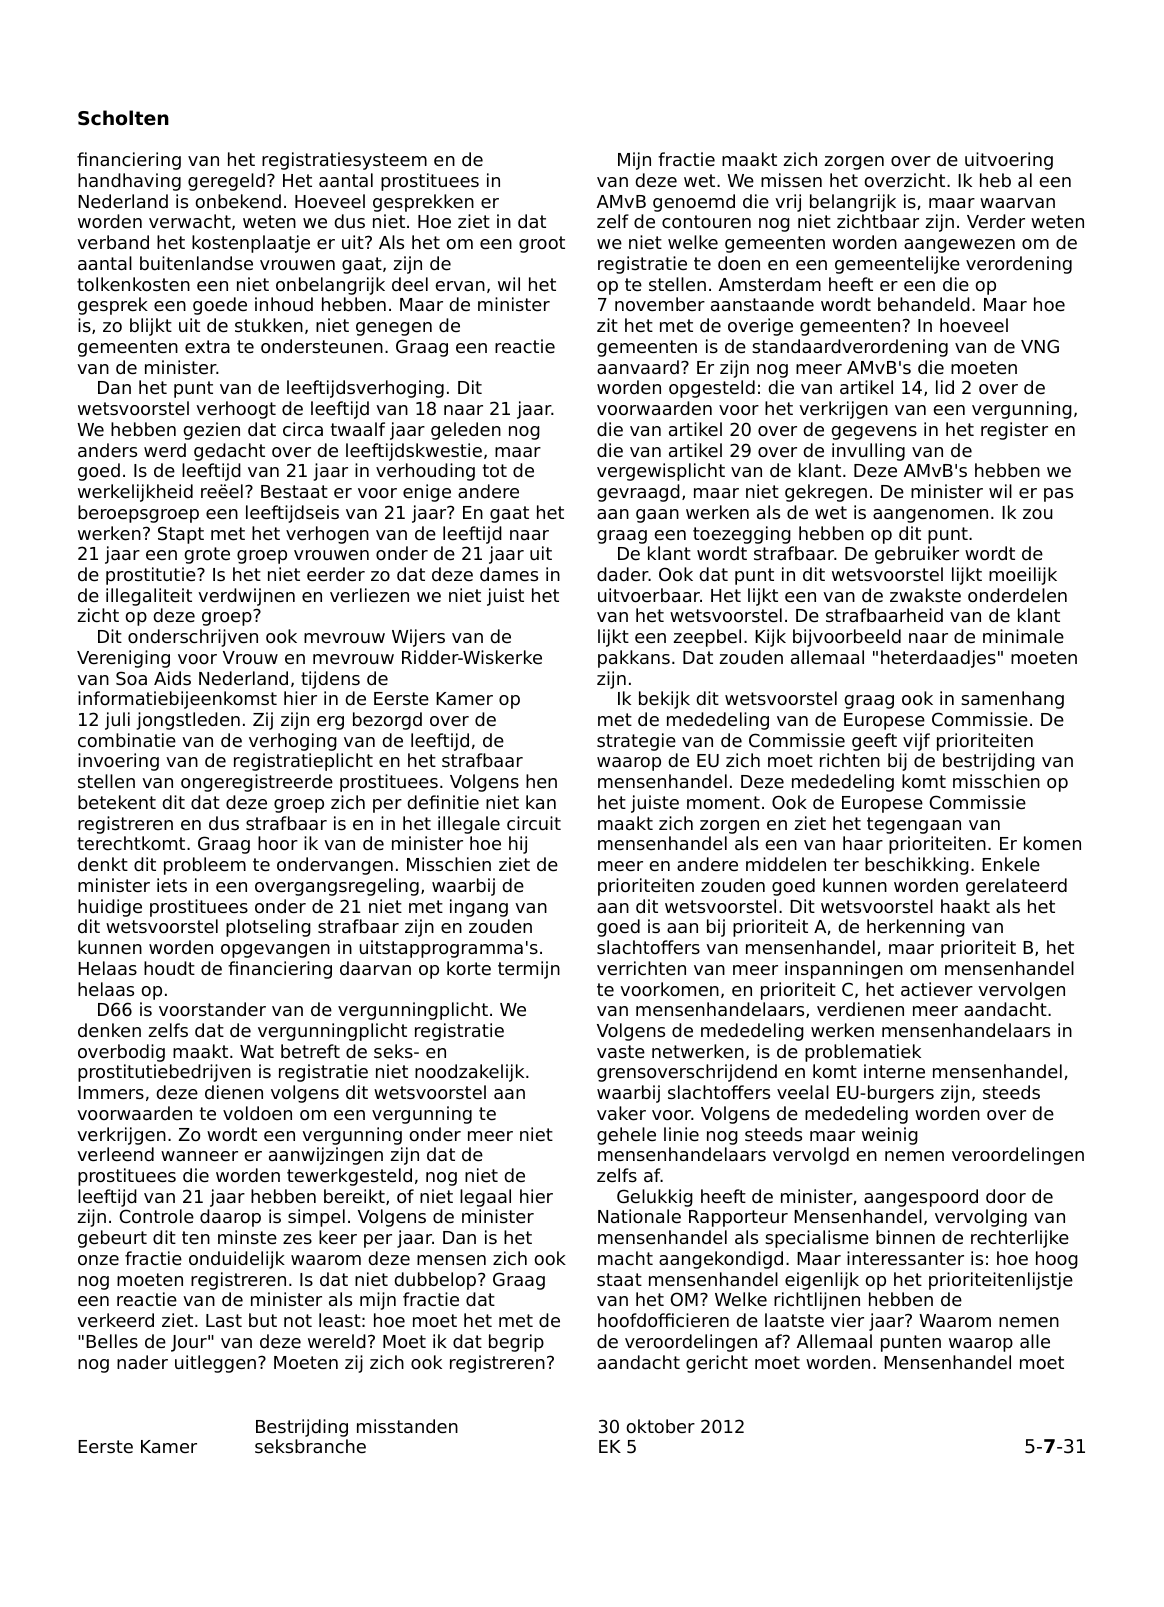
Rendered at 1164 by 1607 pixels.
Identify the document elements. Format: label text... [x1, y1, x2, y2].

text Mijn fractie maakt zich zorgen over de uitvoering van deze wet. We missen het overzicht. Ik heb al een AMvB genoemd die vrij belangrijk is, maar waarvan zelf de contouren nog niet zichtbaar zijn. Verder weten we niet welke gemeenten worden aangewezen om de registratie te doen en een gemeentelijke verordening op te stellen. Amsterdam heeft er een die op 7 november aanstaande wordt behandeld. Maar hoe zit het met de overige gemeenten? In hoeveel gemeenten is de standaardverordening van de VNG aanvaard? Er zijn nog meer AMvB's die moeten worden opgesteld: die van artikel 14, lid 2 over de voorwaarden voor het verkrijgen van een vergunning, die van artikel 20 over de gegevens in het register en die van artikel 29 over de invulling van de vergewisplicht van de klant. Deze AMvB's hebben we gevraagd, maar niet gekregen. De minister wil er pas aan gaan werken als de wet is aangenomen. Ik zou graag een toezegging hebben op dit punt. [596, 150, 1087, 544]
text Gelukkig heeft de minister, aangespoord door de Nationale Rapporteur Mensenhandel, vervolging van mensenhandel als specialisme binnen de rechterlijke macht aangekondigd. Maar interessanter is: hoe hoog staat mensenhandel eigenlijk op het prioriteitenlijstje van het OM? Welke richtlijnen hebben de hoofdofficieren de laatste vier jaar? Waarom nemen de veroordelingen af? Allemaal punten waarop alle aandacht gericht moet worden. Mensenhandel moet [596, 1187, 1087, 1373]
text Ik bekijk dit wetsvoorstel graag ook in samenhang met de mededeling van de Europese Commissie. De strategie van de Commissie geeft vijf prioriteiten waarop de EU zich moet richten bij de bestrijding van mensenhandel. Deze mededeling komt misschien op het juiste moment. Ook de Europese Commissie maakt zich zorgen en ziet het tegengaan van mensenhandel als een van haar prioriteiten. Er komen meer en andere middelen ter beschikking. Enkele prioriteiten zouden goed kunnen worden gerelateerd aan dit wetsvoorstel. Dit wetsvoorstel haakt als het goed is aan bij prioriteit A, de herkenning van slachtoffers van mensenhandel, maar prioriteit B, het verrichten van meer inspanningen om mensenhandel te voorkomen, en prioriteit C, het actiever vervolgen van mensenhandelaars, verdienen meer aandacht. Volgens de mededeling werken mensenhandelaars in vaste netwerken, is de problematiek grensoverschrijdend en komt interne mensenhandel, waarbij slachtoffers veelal EU-burgers zijn, steeds vaker voor. Volgens de mededeling worden over de gehele linie nog steeds maar weinig mensenhandelaars vervolgd en nemen veroordelingen zelfs af. [596, 689, 1087, 1187]
text D66 is voorstander van de vergunningplicht. We denken zelfs dat de vergunningplicht registratie overbodig maakt. Wat betreft de seks- en prostitutiebedrijven is registratie niet noodzakelijk. Immers, deze dienen volgens dit wetsvoorstel aan voorwaarden te voldoen om een vergunning te verkrijgen. Zo wordt een vergunning onder meer niet verleend wanneer er aanwijzingen zijn dat de prostituees die worden tewerkgesteld, nog niet de leeftijd van 21 jaar hebben bereikt, of niet legaal hier zijn. Controle daarop is simpel. Volgens de minister gebeurt dit ten minste zes keer per jaar. Dan is het onze fractie onduidelijk waarom deze mensen zich ook nog moeten registreren. Is dat niet dubbelop? Graag een reactie van de minister als mijn fractie dat verkeerd ziet. Last but not least: hoe moet het met de "Belles de Jour" van deze wereld? Moet ik dat begrip nog nader uitleggen? Moeten zij zich ook registreren? [77, 1000, 567, 1373]
text Dan het punt van de leeftijdsverhoging. Dit wetsvoorstel verhoogt de leeftijd van 18 naar 21 jaar. We hebben gezien dat circa twaalf jaar geleden nog anders werd gedacht over de leeftijdskwestie, maar goed. Is de leeftijd van 21 jaar in verhouding tot de werkelijkheid reëel? Bestaat er voor enige andere beroepsgroep een leeftijdseis van 21 jaar? En gaat het werken? Stapt met het verhogen van de leeftijd naar 21 jaar een grote groep vrouwen onder de 21 jaar uit de prostitutie? Is het niet eerder zo dat deze dames in de illegaliteit verdwijnen en verliezen we niet juist het zicht op deze groep? [77, 378, 567, 627]
text De klant wordt strafbaar. De gebruiker wordt de dader. Ook dat punt in dit wetsvoorstel lijkt moeilijk uitvoerbaar. Het lijkt een van de zwakste onderdelen van het wetsvoorstel. De strafbaarheid van de klant lijkt een zeepbel. Kijk bijvoorbeeld naar de minimale pakkans. Dat zouden allemaal "heterdaadjes" moeten zijn. [596, 544, 1087, 689]
text Dit onderschrijven ook mevrouw Wijers van de Vereniging voor Vrouw en mevrouw Ridder-Wiskerke van Soa Aids Nederland, tijdens de informatiebijeenkomst hier in de Eerste Kamer op 12 juli jongstleden. Zij zijn erg bezorgd over de combinatie van de verhoging van de leeftijd, de invoering van de registratieplicht en het strafbaar stellen van ongeregistreerde prostituees. Volgens hen betekent dit dat deze groep zich per definitie niet kan registreren en dus strafbaar is en in het illegale circuit terechtkomt. Graag hoor ik van de minister hoe hij denkt dit probleem te ondervangen. Misschien ziet de minister iets in een overgangsregeling, waarbij de huidige prostituees onder de 21 niet met ingang van dit wetsvoorstel plotseling strafbaar zijn en zouden kunnen worden opgevangen in uitstapprogramma's. Helaas houdt de financiering daarvan op korte termijn helaas op. [77, 627, 567, 1000]
text financiering van het registratiesysteem en de handhaving geregeld? Het aantal prostituees in Nederland is onbekend. Hoeveel gesprekken er worden verwacht, weten we dus niet. Hoe ziet in dat verband het kostenplaatje er uit? Als het om een groot aantal buitenlandse vrouwen gaat, zijn de tolkenkosten een niet onbelangrijk deel ervan, wil het gesprek een goede inhoud hebben. Maar de minister is, zo blijkt uit de stukken, niet genegen de gemeenten extra te ondersteunen. Graag een reactie van de minister. [77, 150, 567, 378]
